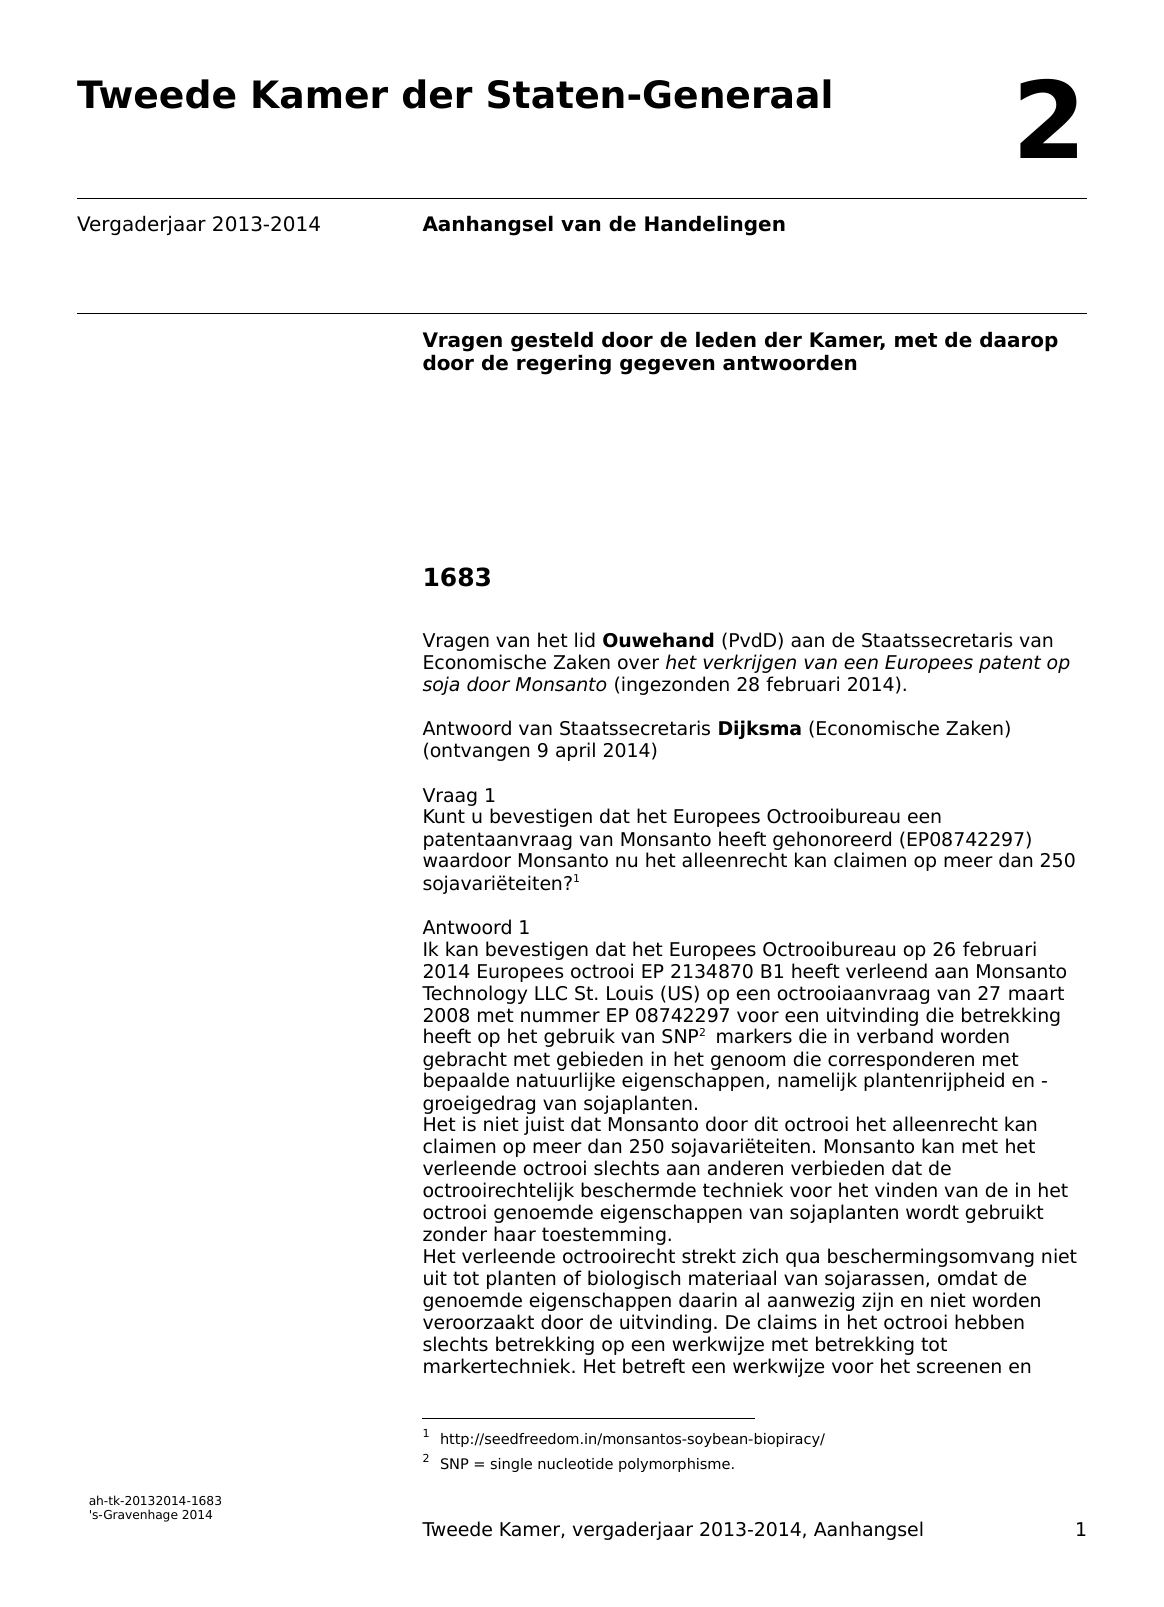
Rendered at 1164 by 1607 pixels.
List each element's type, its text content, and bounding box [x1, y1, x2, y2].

table_header Tweede Kamer der Staten-Generaal [77, 59, 886, 198]
text 1683 [422, 563, 1087, 592]
text Het is niet juist dat Monsanto door dit octrooi het alleenrecht kan claimen op meer dan 250 sojavariëteiten. Monsanto kan met het verleende octrooi slechts aan anderen verbieden dat de octrooirechtelijk beschermde techniek voor het vinden van de in het octrooi genoemde eigenschappen van sojaplanten wordt gebruikt zonder haar toestemming. [422, 1114, 1087, 1246]
text Het verleende octrooirecht strekt zich qua beschermingsomvang niet uit tot planten of biologisch materiaal van sojarassen, omdat de genoemde eigenschappen daarin al aanwezig zijn en niet worden veroorzaakt door de uitvinding. De claims in het octrooi hebben slechts betrekking op een werkwijze met betrekking tot markertechniek. Het betreft een werkwijze voor het screenen en [422, 1246, 1087, 1378]
text Antwoord 1 [422, 917, 1087, 938]
text http://seedfreedom.in/monsantos-soybean-biopiracy/ [422, 1427, 1087, 1449]
table_cell Vragen gesteld door de leden der Kamer, met de daarop door de regering gegeven antwoorden [422, 314, 1087, 375]
text Ik kan bevestigen dat het Europees Octrooibureau op 26 februari 2014 Europees octrooi EP 2134870 B1 heeft verleend aan Monsanto Technology LLC St. Louis (US) op een octrooiaanvraag van 27 maart 2008 met nummer EP 08742297 voor een uitvinding die betrekking heeft op het gebruik van SNP markers die in verband worden gebracht met gebieden in het genoom die corresponderen met bepaalde natuurlijke eigenschappen, namelijk plantenrijpheid en -groeigedrag van sojaplanten. [422, 938, 1087, 1114]
text Vraag 1 [422, 784, 1087, 806]
table_cell Aanhangsel van de Handelingen [422, 199, 1087, 313]
text Antwoord van Staatssecretaris Dijksma (Economische Zaken) (ontvangen 9 april 2014) [422, 718, 1087, 762]
table_header 2 [886, 59, 1087, 198]
text SNP = single nucleotide polymorphisme. [422, 1452, 1087, 1474]
text ah-tk-20132014-1683 [88, 1494, 323, 1508]
table_cell Vergaderjaar 2013-2014 [77, 199, 422, 313]
text 's-Gravenhage 2014 [88, 1508, 323, 1522]
text Kunt u bevestigen dat het Europees Octrooibureau een patentaanvraag van Monsanto heeft gehonoreerd (EP08742297) waardoor Monsanto nu het alleenrecht kan claimen op meer dan 250 sojavariëteiten? [422, 806, 1087, 894]
table_cell [77, 314, 422, 375]
text Vragen van het lid Ouwehand (PvdD) aan de Staatssecretaris van Economische Zaken over het verkrijgen van een Europees patent op soja door Monsanto (ingezonden 28 februari 2014). [422, 630, 1087, 696]
